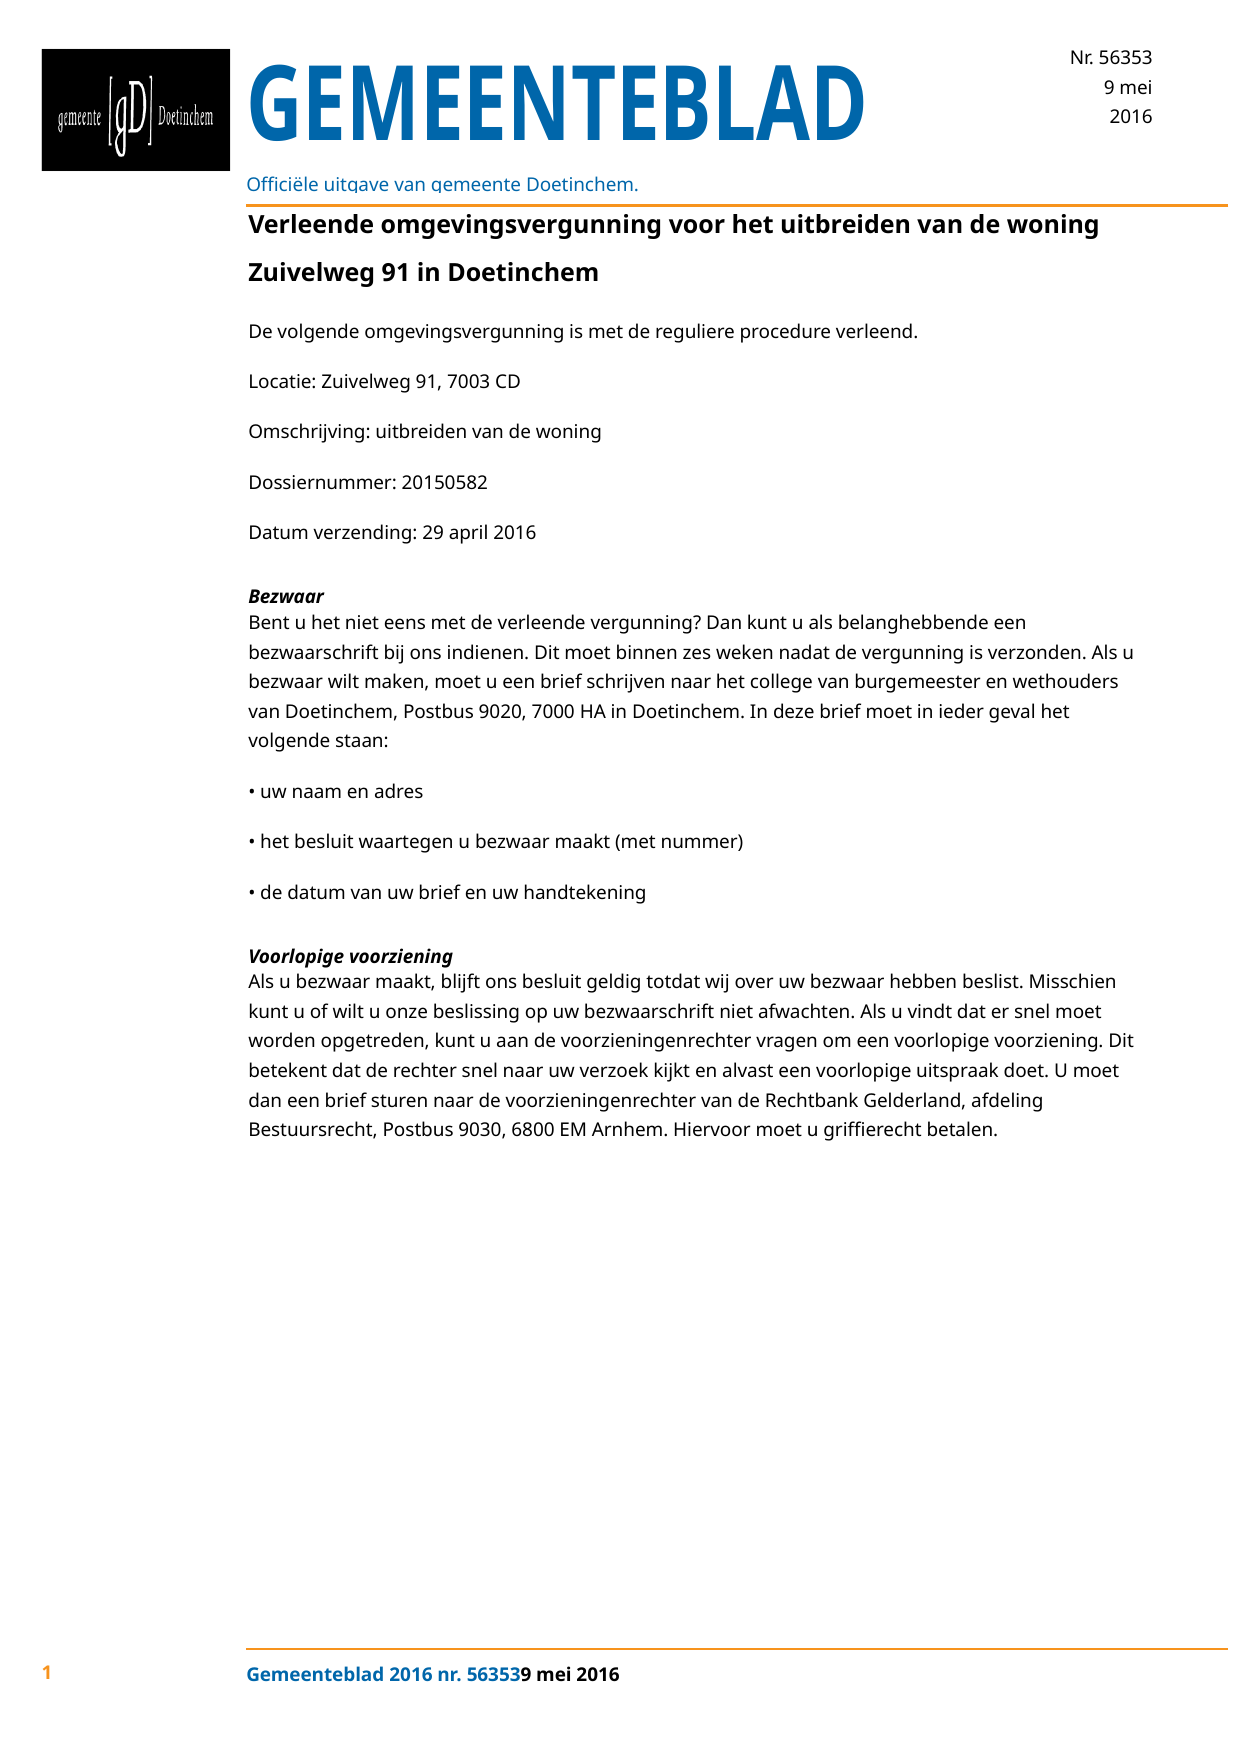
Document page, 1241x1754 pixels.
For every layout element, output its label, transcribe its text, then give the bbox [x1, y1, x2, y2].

text Omschrijving: uitbreiden van de woning [248, 419, 1152, 444]
text Datum verzending: 29 april 2016 [248, 519, 1152, 545]
text Verleende omgevingsvergunning voor het uitbreiden van de woning Zuivelweg 91 in Doetinchem [248, 207, 1152, 288]
text • uw naam en adres [248, 778, 1152, 804]
text • de datum van uw brief en uw handtekening [248, 879, 1152, 904]
picture [41, 47, 231, 172]
text Dossiernummer: 20150582 [248, 469, 1152, 495]
text Bezwaar [248, 583, 1152, 609]
text De volgende omgevingsvergunning is met de reguliere procedure verleend. [248, 318, 1152, 344]
text Bent u het niet eens met de verleende vergunning? Dan kunt u als belanghebbende een bezwaarschrift bij ons indienen. Dit moet binnen zes weken nadat de vergunning is verzonden. Als u bezwaar wilt maken, moet u een brief schrijven naar het college van burgemeester en wethouders van Doetinchem, Postbus 9020, 7000 HA in Doetinchem. In deze brief moet in ieder geval het volgende staan: [248, 609, 1152, 753]
text Locatie: Zuivelweg 91, 7003 CD [248, 368, 1152, 394]
text Voorlopige voorziening [248, 943, 1152, 968]
text Als u bezwaar maakt, blijft ons besluit geldig totdat wij over uw bezwaar hebben beslist. Misschien kunt u of wilt u onze beslissing op uw bezwaarschrift niet afwachten. Als u vindt dat er snel moet worden opgetreden, kunt u aan de voorzieningenrechter vragen om een voorlopige voorziening. Dit betekent dat de rechter snel naar uw verzoek kijkt en alvast een voorlopige uitspraak doet. U moet dan een brief sturen naar de voorzieningenrechter van de Rechtbank Gelderland, afdeling Bestuursrecht, Postbus 9030, 6800 EM Arnhem. Hiervoor moet u griffierecht betalen. [248, 968, 1152, 1142]
text • het besluit waartegen u bezwaar maakt (met nummer) [248, 828, 1152, 854]
